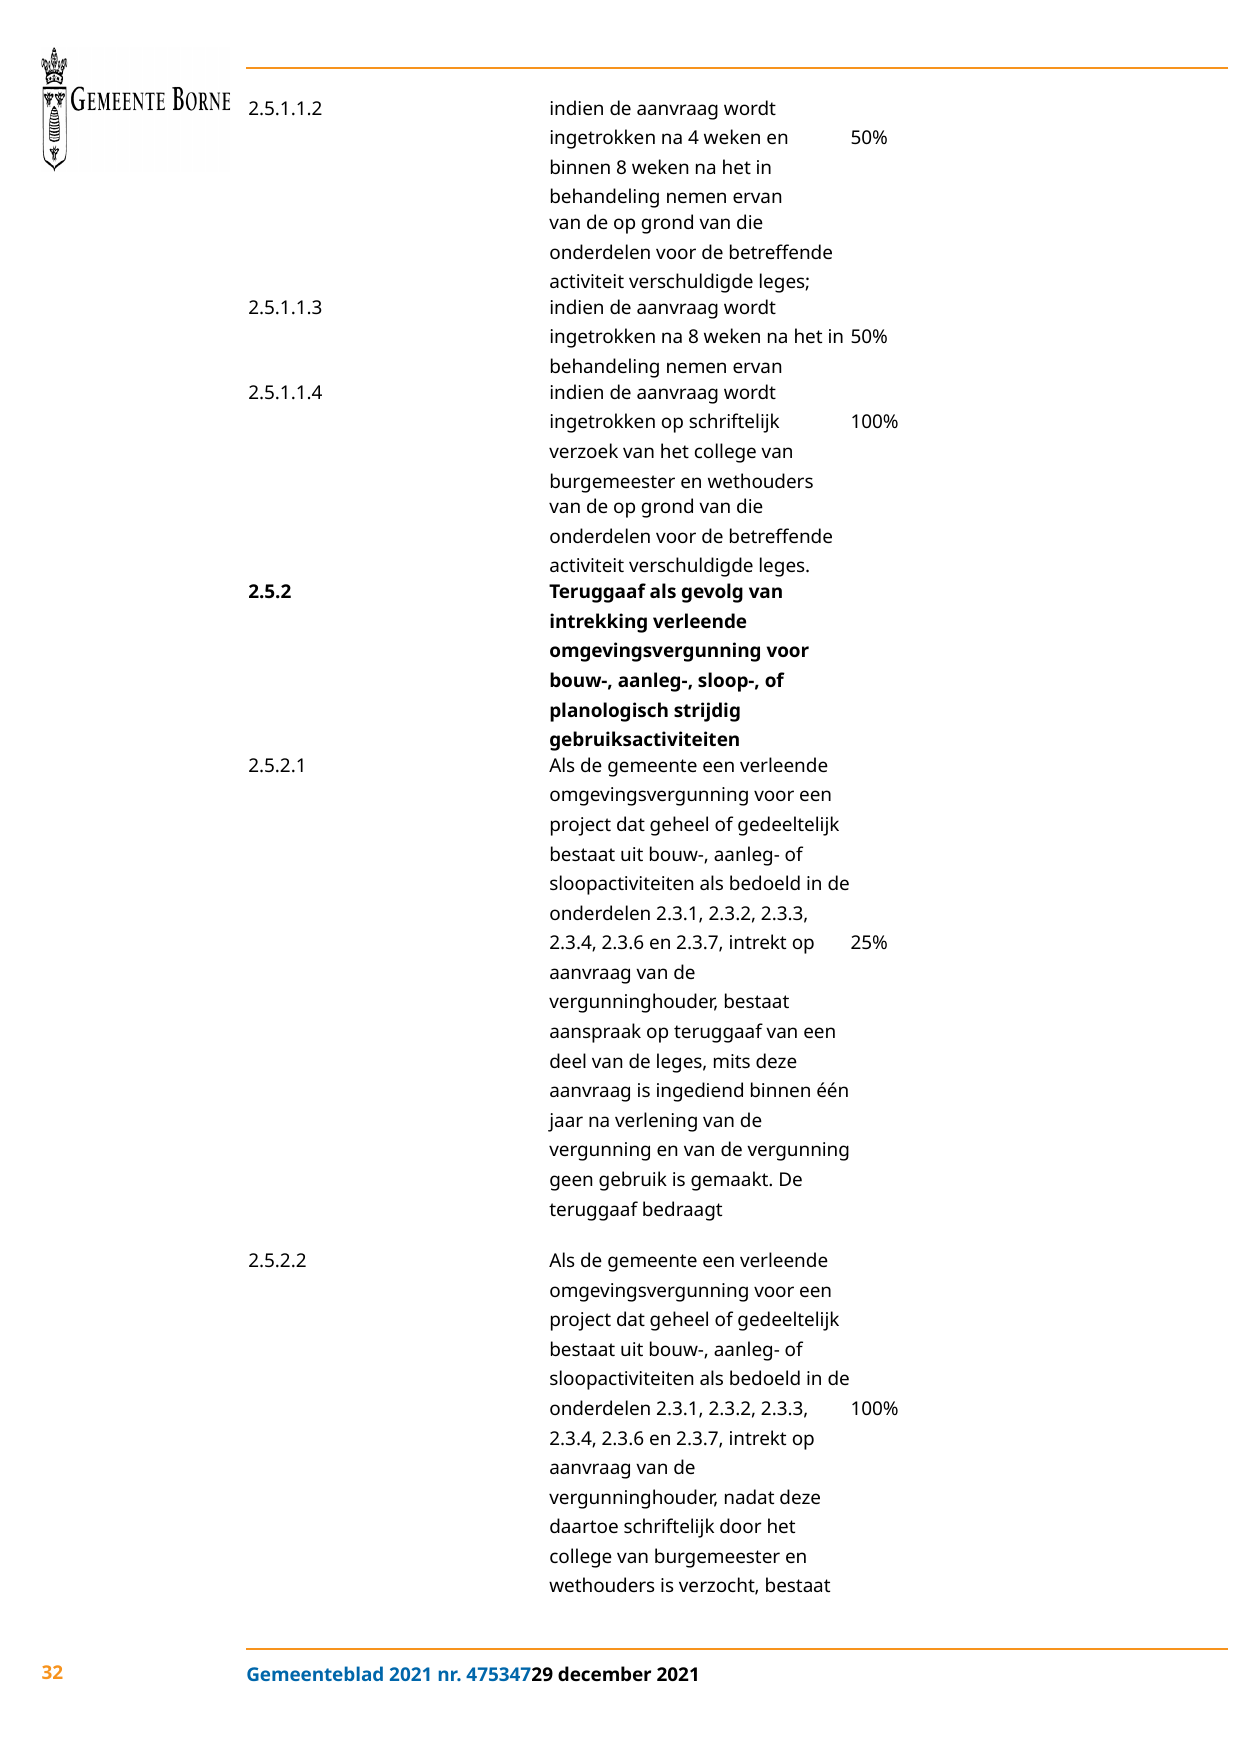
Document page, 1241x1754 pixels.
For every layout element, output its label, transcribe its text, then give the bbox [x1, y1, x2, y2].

table_cell van de op grond van die onderdelen voor de betreffende activiteit verschuldigde leges. [549, 494, 850, 578]
table_cell [248, 209, 549, 294]
table_cell Teruggaaf als gevolg van intrekking verleende omgevingsvergunning voor bouw-, aanleg-, sloop-, of planologisch strijdig gebruiksactiviteiten [549, 579, 850, 752]
table_cell 50% [850, 95, 1152, 209]
table_cell [248, 494, 549, 578]
table_cell 25% [850, 752, 1152, 1222]
table_cell [850, 1222, 1152, 1247]
table_cell [549, 1222, 850, 1247]
table_cell [248, 1222, 549, 1247]
table_cell 2.5.2.1 [248, 752, 549, 1222]
table_cell 2.5.2 [248, 579, 549, 752]
table_cell [850, 494, 1152, 578]
table_cell 2.5.1.1.2 [248, 95, 549, 209]
table_cell 2.5.2.2 [248, 1247, 549, 1598]
table_cell indien de aanvraag wordt ingetrokken na 4 weken en binnen 8 weken na het in behandeling nemen ervan [549, 95, 850, 209]
table_cell 2.5.1.1.3 [248, 294, 549, 379]
picture [41, 47, 231, 172]
table_cell indien de aanvraag wordt ingetrokken na 8 weken na het in behandeling nemen ervan [549, 294, 850, 379]
table_cell indien de aanvraag wordt ingetrokken op schriftelijk verzoek van het college van burgemeester en wethouders [549, 379, 850, 493]
table_cell Als de gemeente een verleende omgevingsvergunning voor een project dat geheel of gedeeltelijk bestaat uit bouw-, aanleg- of sloopactiviteiten als bedoeld in de onderdelen 2.3.1, 2.3.2, 2.3.3, 2.3.4, 2.3.6 en 2.3.7, intrekt op aanvraag van de vergunninghouder, nadat deze daartoe schriftelijk door het college van burgemeester en wethouders is verzocht, bestaat [549, 1247, 850, 1598]
table_cell 50% [850, 294, 1152, 379]
table_cell [850, 209, 1152, 294]
table_cell van de op grond van die onderdelen voor de betreffende activiteit verschuldigde leges; [549, 209, 850, 294]
table_cell Als de gemeente een verleende omgevingsvergunning voor een project dat geheel of gedeeltelijk bestaat uit bouw-, aanleg- of sloopactiviteiten als bedoeld in de onderdelen 2.3.1, 2.3.2, 2.3.3, 2.3.4, 2.3.6 en 2.3.7, intrekt op aanvraag van de vergunninghouder, bestaat aanspraak op teruggaaf van een deel van de leges, mits deze aanvraag is ingediend binnen één jaar na verlening van de vergunning en van de vergunning geen gebruik is gemaakt. De teruggaaf bedraagt [549, 752, 850, 1222]
table_cell 100% [850, 1247, 1152, 1598]
table_cell 2.5.1.1.4 [248, 379, 549, 493]
table_cell 100% [850, 379, 1152, 493]
table_cell [850, 579, 1152, 752]
